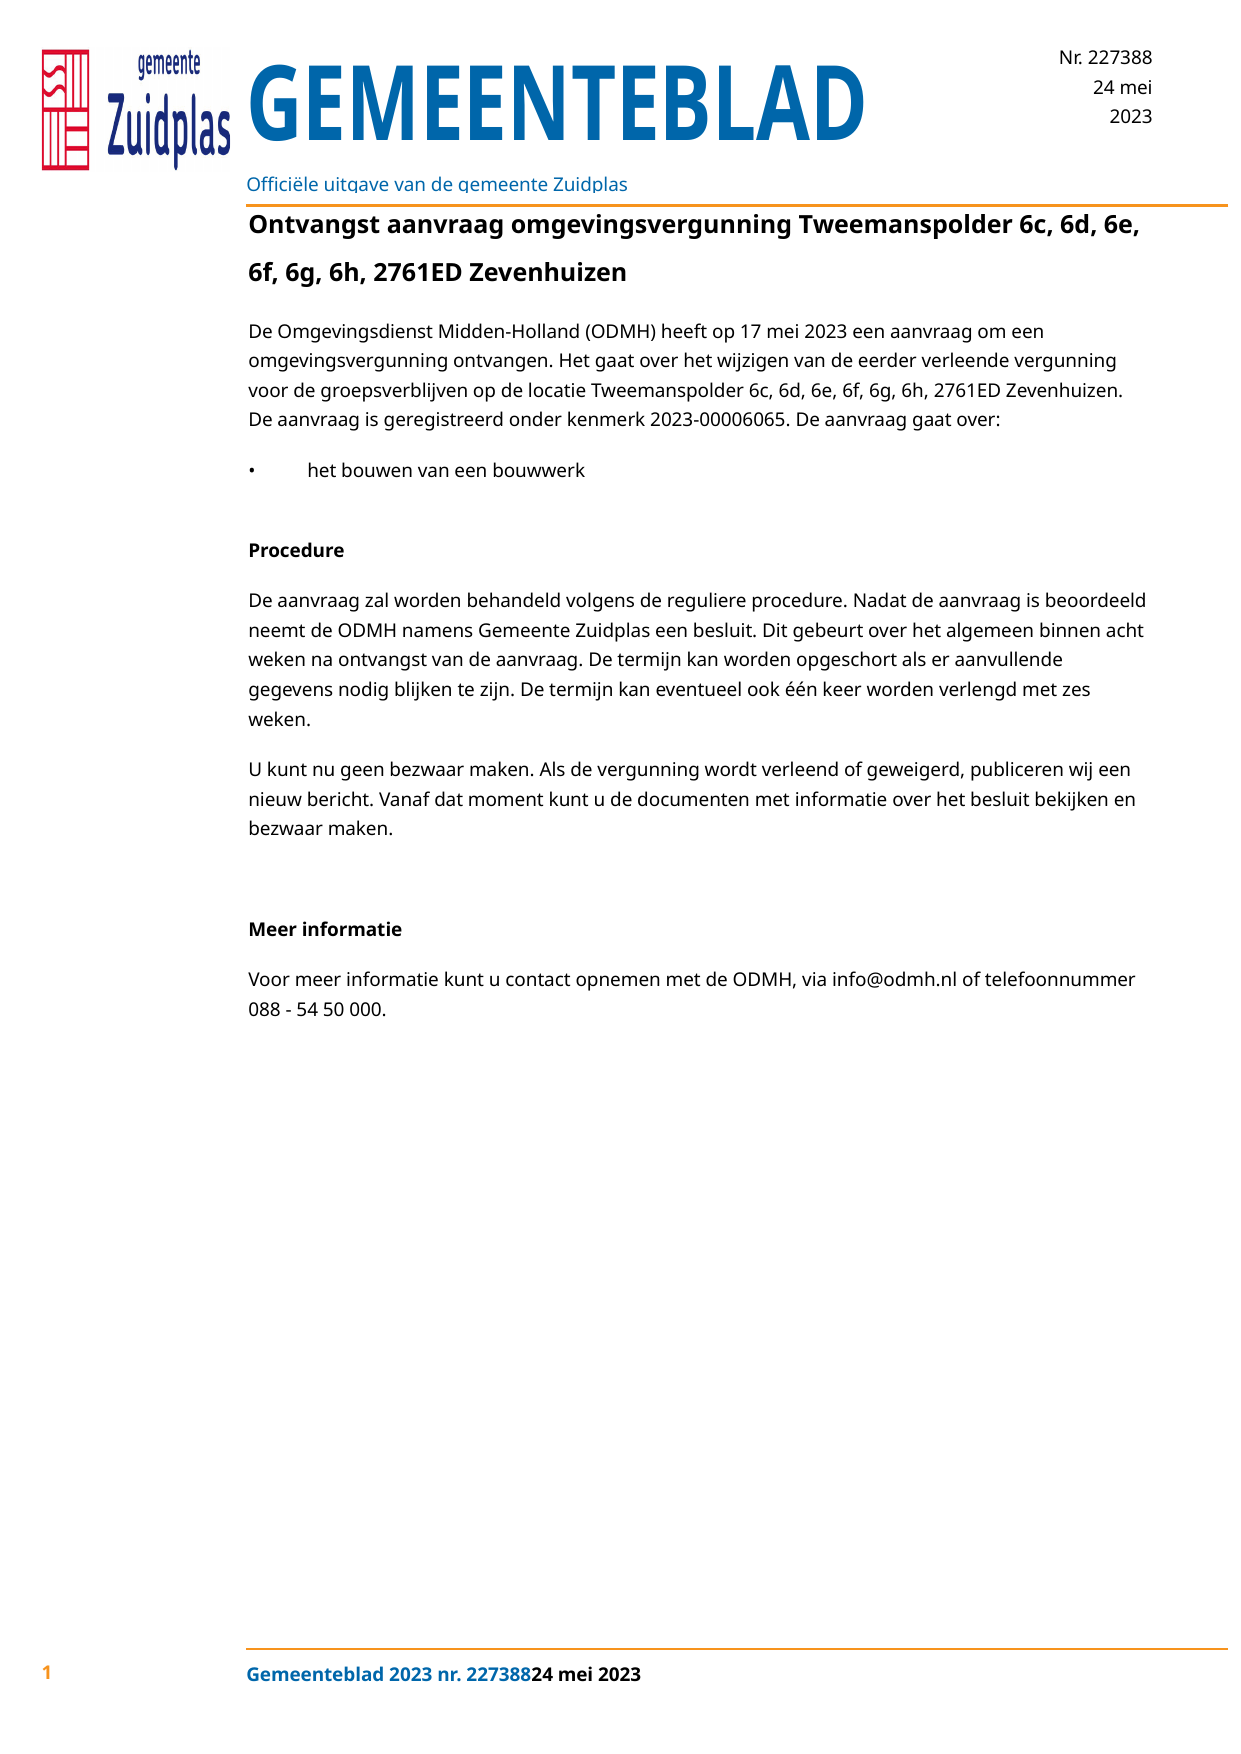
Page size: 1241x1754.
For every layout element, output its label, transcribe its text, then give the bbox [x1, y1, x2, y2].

list het bouwen van een bouwwerk [248, 457, 1152, 483]
picture [41, 47, 231, 172]
text Ontvangst aanvraag omgevingsvergunning Tweemanspolder 6c, 6d, 6e, 6f, 6g, 6h, 2761ED Zevenhuizen [248, 207, 1152, 288]
text Voor meer informatie kunt u contact opnemen met de ODMH, via info@odmh.nl of telefoonnummer 088 - 54 50 000. [248, 967, 1152, 1022]
text Meer informatie [248, 916, 1152, 942]
text De aanvraag zal worden behandeld volgens de reguliere procedure. Nadat de aanvraag is beoordeeld neemt de ODMH namens Gemeente Zuidplas een besluit. Dit gebeurt over het algemeen binnen acht weken na ontvangst van de aanvraag. De termijn kan worden opgeschort als er aanvullende gegevens nodig blijken te zijn. De termijn kan eventueel ook één keer worden verlengd met zes weken. [248, 587, 1152, 732]
text De Omgevingsdienst Midden-Holland (ODMH) heeft op 17 mei 2023 een aanvraag om een omgevingsvergunning ontvangen. Het gaat over het wijzigen van de eerder verleende vergunning voor de groepsverblijven op de locatie Tweemanspolder 6c, 6d, 6e, 6f, 6g, 6h, 2761ED Zevenhuizen. De aanvraag is geregistreerd onder kenmerk 2023-00006065. De aanvraag gaat over: [248, 318, 1152, 432]
text U kunt nu geen bezwaar maken. Als de vergunning wordt verleend of geweigerd, publiceren wij een nieuw bericht. Vanaf dat moment kunt u de documenten met informatie over het besluit bekijken en bezwaar maken. [248, 756, 1152, 841]
text Procedure [248, 537, 1152, 563]
